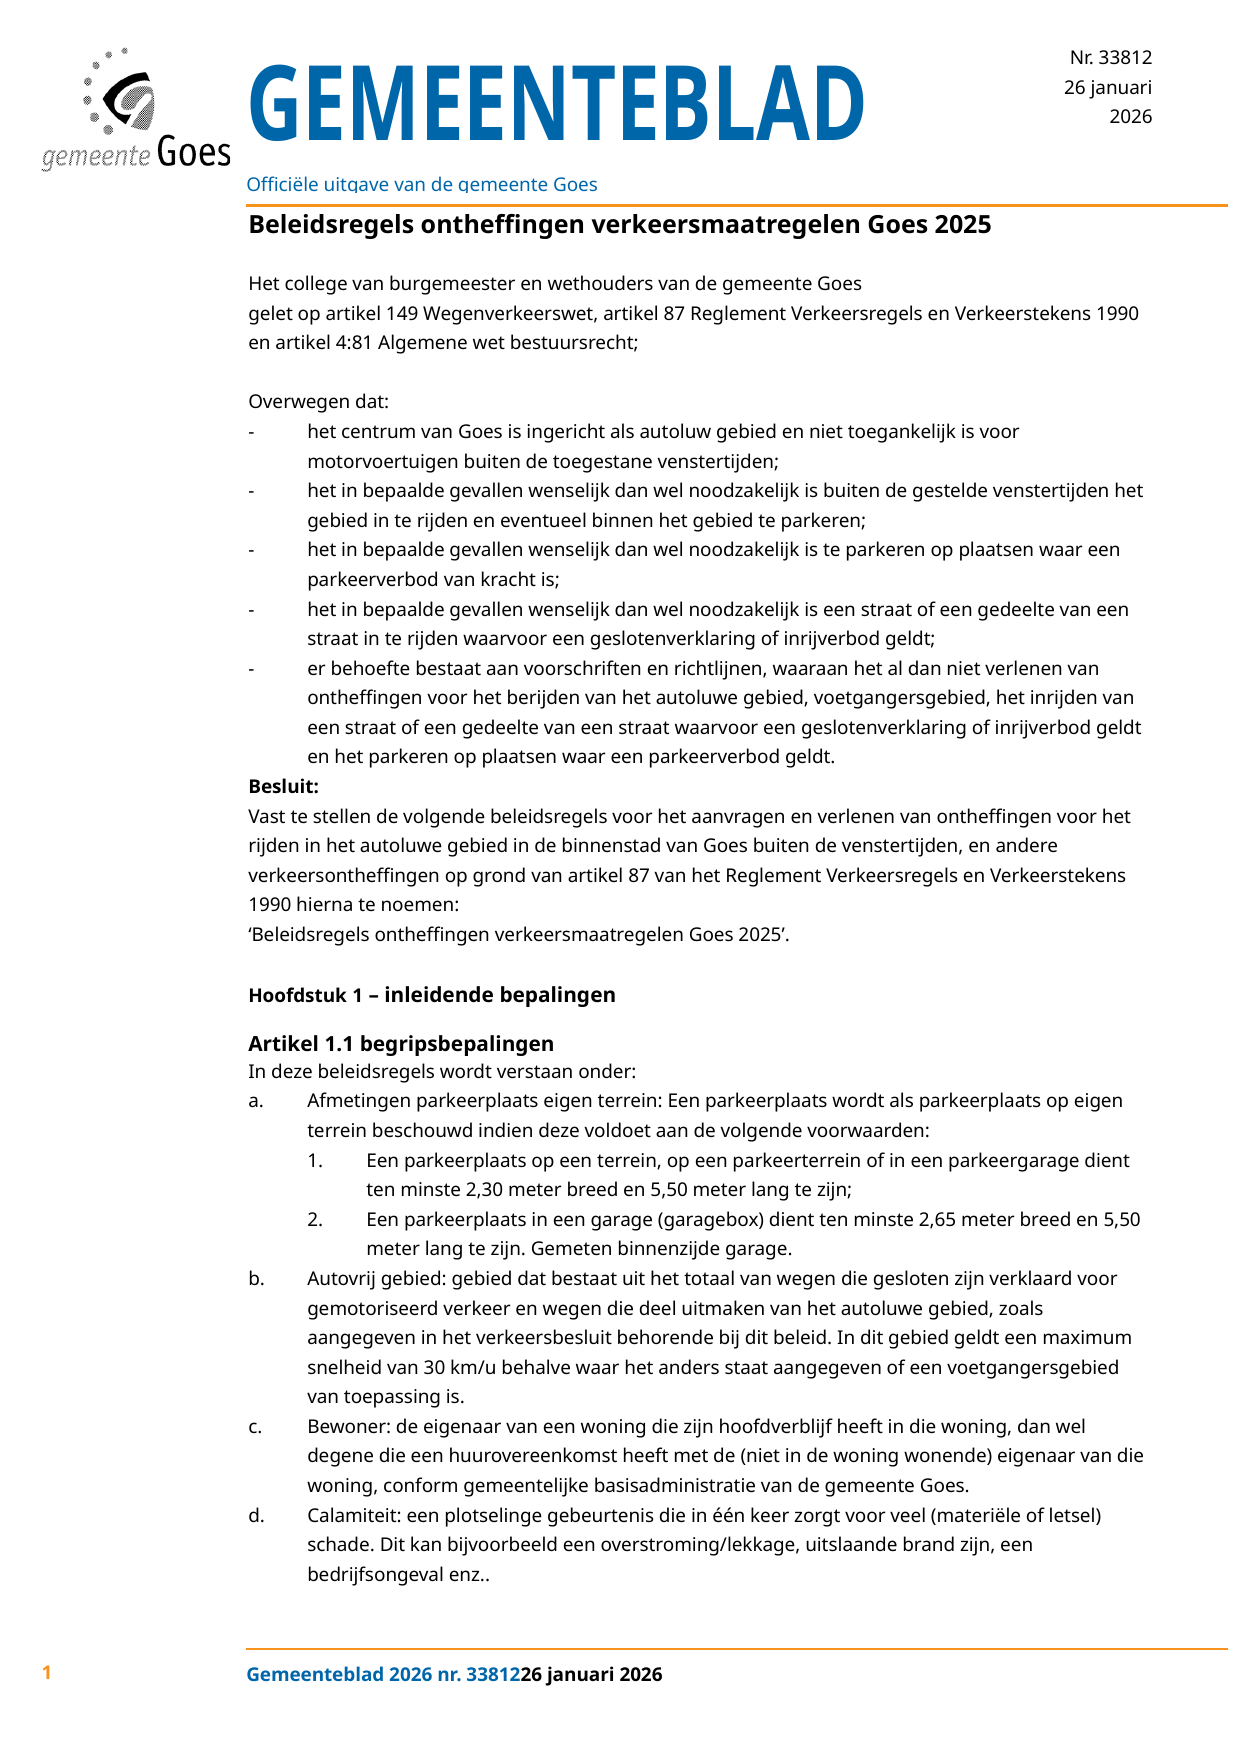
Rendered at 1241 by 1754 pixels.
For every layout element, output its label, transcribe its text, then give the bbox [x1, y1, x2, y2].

list Autovrij gebied: gebied dat bestaat uit het totaal van wegen die gesloten zijn verklaard voor gemotoriseerd verkeer en wegen die deel uitmaken van het autoluwe gebied, zoals aangegeven in het verkeersbesluit behorende bij dit beleid. In dit gebied geldt een maximum snelheid van 30 km/u behalve waar het anders staat aangegeven of een voetgangersgebied van toepassing is. [248, 1265, 1152, 1409]
list Een parkeerplaats in een garage (garagebox) dient ten minste 2,65 meter breed en 5,50 meter lang te zijn. Gemeten binnenzijde garage. [307, 1206, 1152, 1261]
list Een parkeerplaats op een terrein, op een parkeerterrein of in een parkeergarage dient ten minste 2,30 meter breed en 5,50 meter lang te zijn; [307, 1147, 1152, 1202]
text gelet op artikel 149 Wegenverkeerswet, artikel 87 Reglement Verkeersregels en Verkeerstekens 1990 en artikel 4:81 Algemene wet bestuursrecht; [248, 300, 1152, 355]
text Artikel 1.1 begripsbepalingen [248, 1029, 1152, 1058]
list Bewoner: de eigenaar van een woning die zijn hoofdverblijf heeft in die woning, dan wel degene die een huurovereenkomst heeft met de (niet in de woning wonende) eigenaar van die woning, conform gemeentelijke basisadministratie van de gemeente Goes. [248, 1413, 1152, 1498]
list het in bepaalde gevallen wenselijk dan wel noodzakelijk is een straat of een gedeelte van een straat in te rijden waarvoor een geslotenverklaring of inrijverbod geldt; [248, 596, 1152, 651]
text In deze beleidsregels wordt verstaan onder: [248, 1058, 1152, 1084]
text Beleidsregels ontheffingen verkeersmaatregelen Goes 2025 [248, 207, 1152, 241]
list Calamiteit: een plotselinge gebeurtenis die in één keer zorgt voor veel (materiële of letsel) schade. Dit kan bijvoorbeeld een overstroming/lekkage, uitslaande brand zijn, een bedrijfsongeval enz.. [248, 1502, 1152, 1587]
list het centrum van Goes is ingericht als autoluw gebied en niet toegankelijk is voor motorvoertuigen buiten de toegestane venstertijden; [248, 418, 1152, 473]
text Vast te stellen de volgende beleidsregels voor het aanvragen en verlenen van ontheffingen voor het rijden in het autoluwe gebied in de binnenstad van Goes buiten de venstertijden, en andere verkeersontheffingen op grond van artikel 87 van het Reglement Verkeersregels en Verkeerstekens 1990 hierna te noemen: [248, 803, 1152, 917]
list het in bepaalde gevallen wenselijk dan wel noodzakelijk is te parkeren op plaatsen waar een parkeerverbod van kracht is; [248, 537, 1152, 592]
list het in bepaalde gevallen wenselijk dan wel noodzakelijk is buiten de gestelde venstertijden het gebied in te rijden en eventueel binnen het gebied te parkeren; [248, 477, 1152, 533]
list er behoefte bestaat aan voorschriften en richtlijnen, waaraan het al dan niet verlenen van ontheffingen voor het berijden van het autoluwe gebied, voetgangersgebied, het inrijden van een straat of een gedeelte van een straat waarvoor een geslotenverklaring of inrijverbod geldt en het parkeren op plaatsen waar een parkeerverbod geldt. [248, 655, 1152, 769]
text Het college van burgemeester en wethouders van de gemeente Goes [248, 270, 1152, 296]
text Besluit: [248, 773, 1152, 799]
text ‘Beleidsregels ontheffingen verkeersmaatregelen Goes 2025’. [248, 921, 1152, 947]
text Hoofdstuk 1 – inleidende bepalingen [248, 980, 1152, 1009]
text Overwegen dat: [248, 389, 1152, 414]
list Afmetingen parkeerplaats eigen terrein: Een parkeerplaats wordt als parkeerplaats op eigen terrein beschouwd indien deze voldoet aan de volgende voorwaarden: [248, 1088, 1152, 1143]
picture [41, 47, 231, 172]
